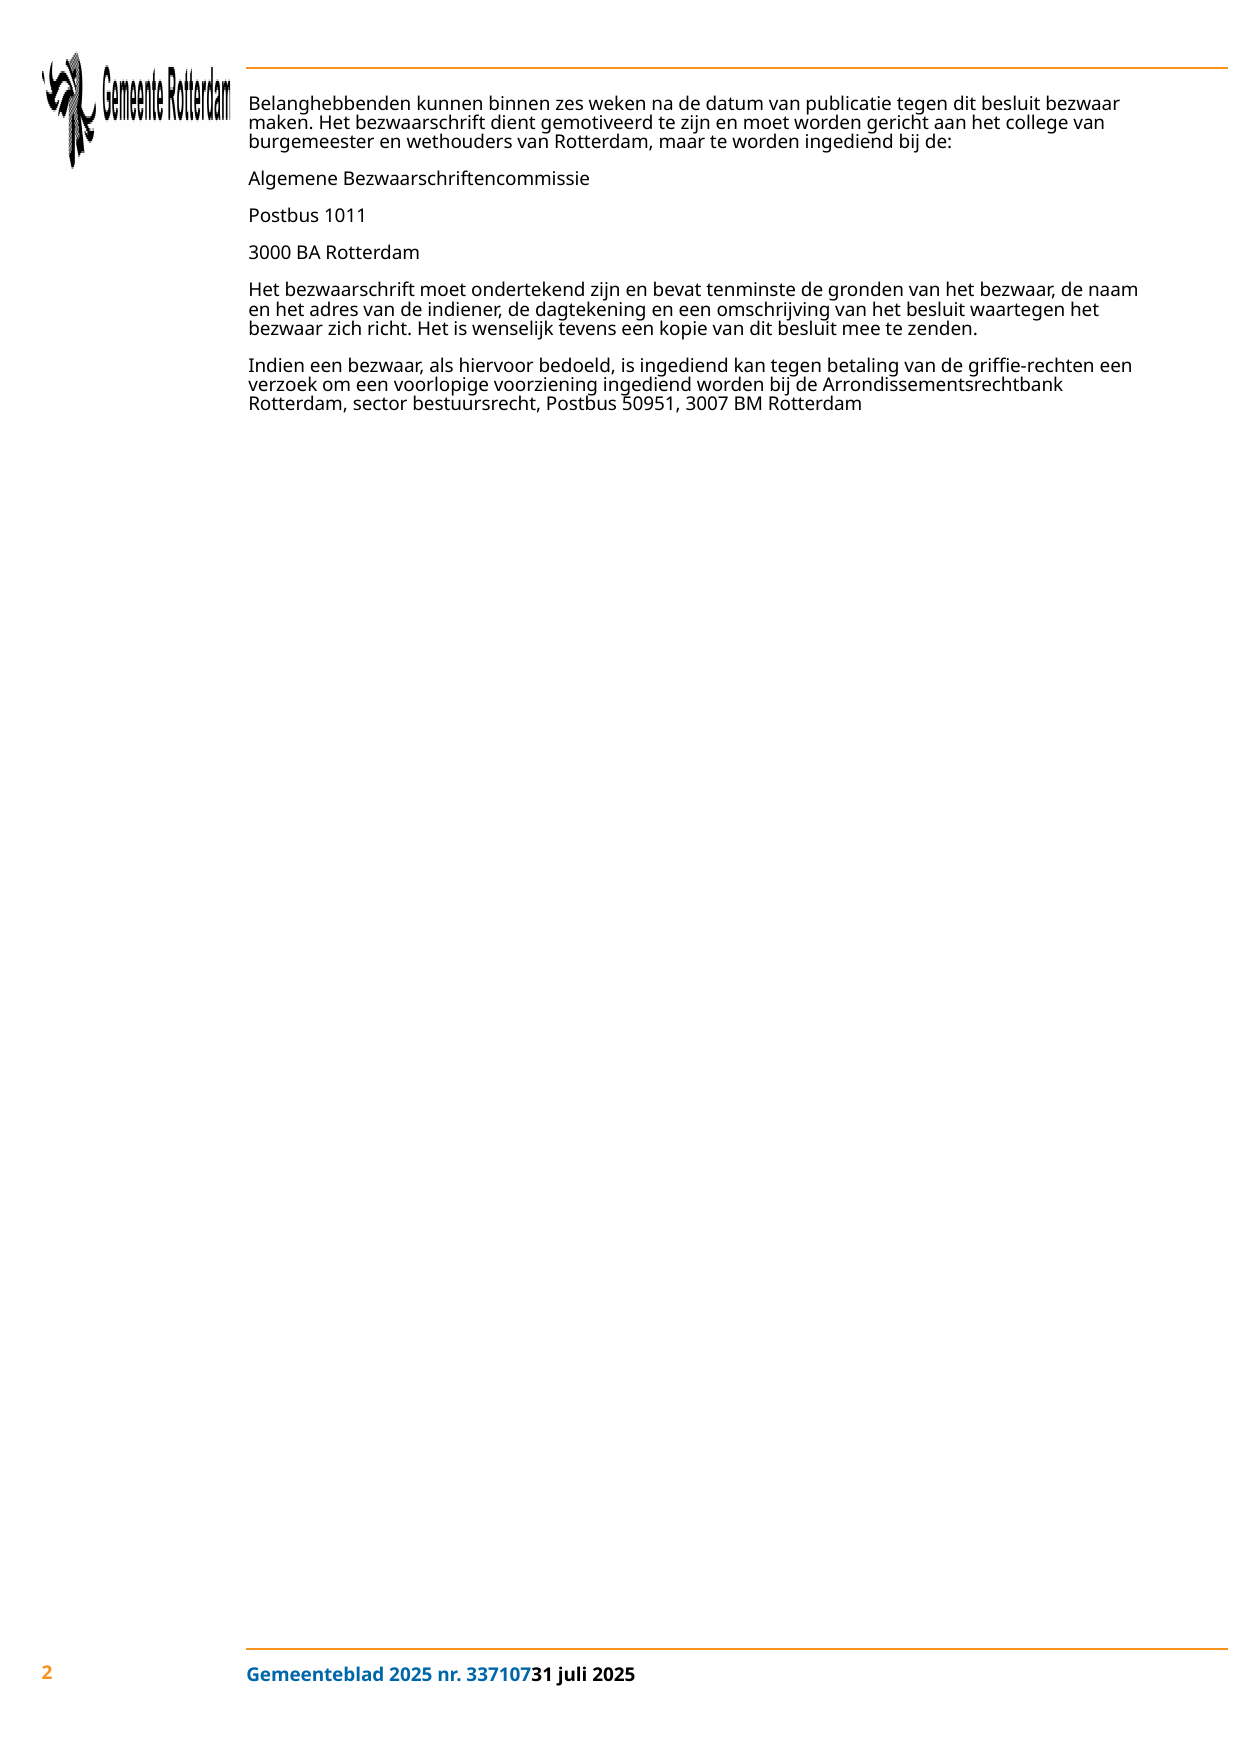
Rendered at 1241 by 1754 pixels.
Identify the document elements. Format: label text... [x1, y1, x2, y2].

text Belanghebbenden kunnen binnen zes weken na de datum van publicatie tegen dit besluit bezwaar maken. Het bezwaarschrift dient gemotiveerd te zijn en moet worden gericht aan het college van burgemeester en wethouders van Rotterdam, maar te worden ingediend bij de: [248, 95, 1152, 153]
text Indien een bezwaar, als hiervoor bedoeld, is ingediend kan tegen betaling van de griffie-rechten een verzoek om een voorlopige voorziening ingediend worden bij de Arrondissementsrechtbank Rotterdam, sector bestuursrecht, Postbus 50951, 3007 BM Rotterdam [248, 357, 1152, 414]
picture [41, 47, 231, 172]
text Postbus 1011 [248, 207, 1152, 227]
text Het bezwaarschrift moet ondertekend zijn en bevat tenminste de gronden van het bezwaar, de naam en het adres van de indiener, de dagtekening en een omschrijving van het besluit waartegen het bezwaar zich richt. Het is wenselijk tevens een kopie van dit besluit mee te zenden. [248, 281, 1152, 339]
text Algemene Bezwaarschriftencommissie [248, 170, 1152, 189]
text 3000 BA Rotterdam [248, 244, 1152, 263]
